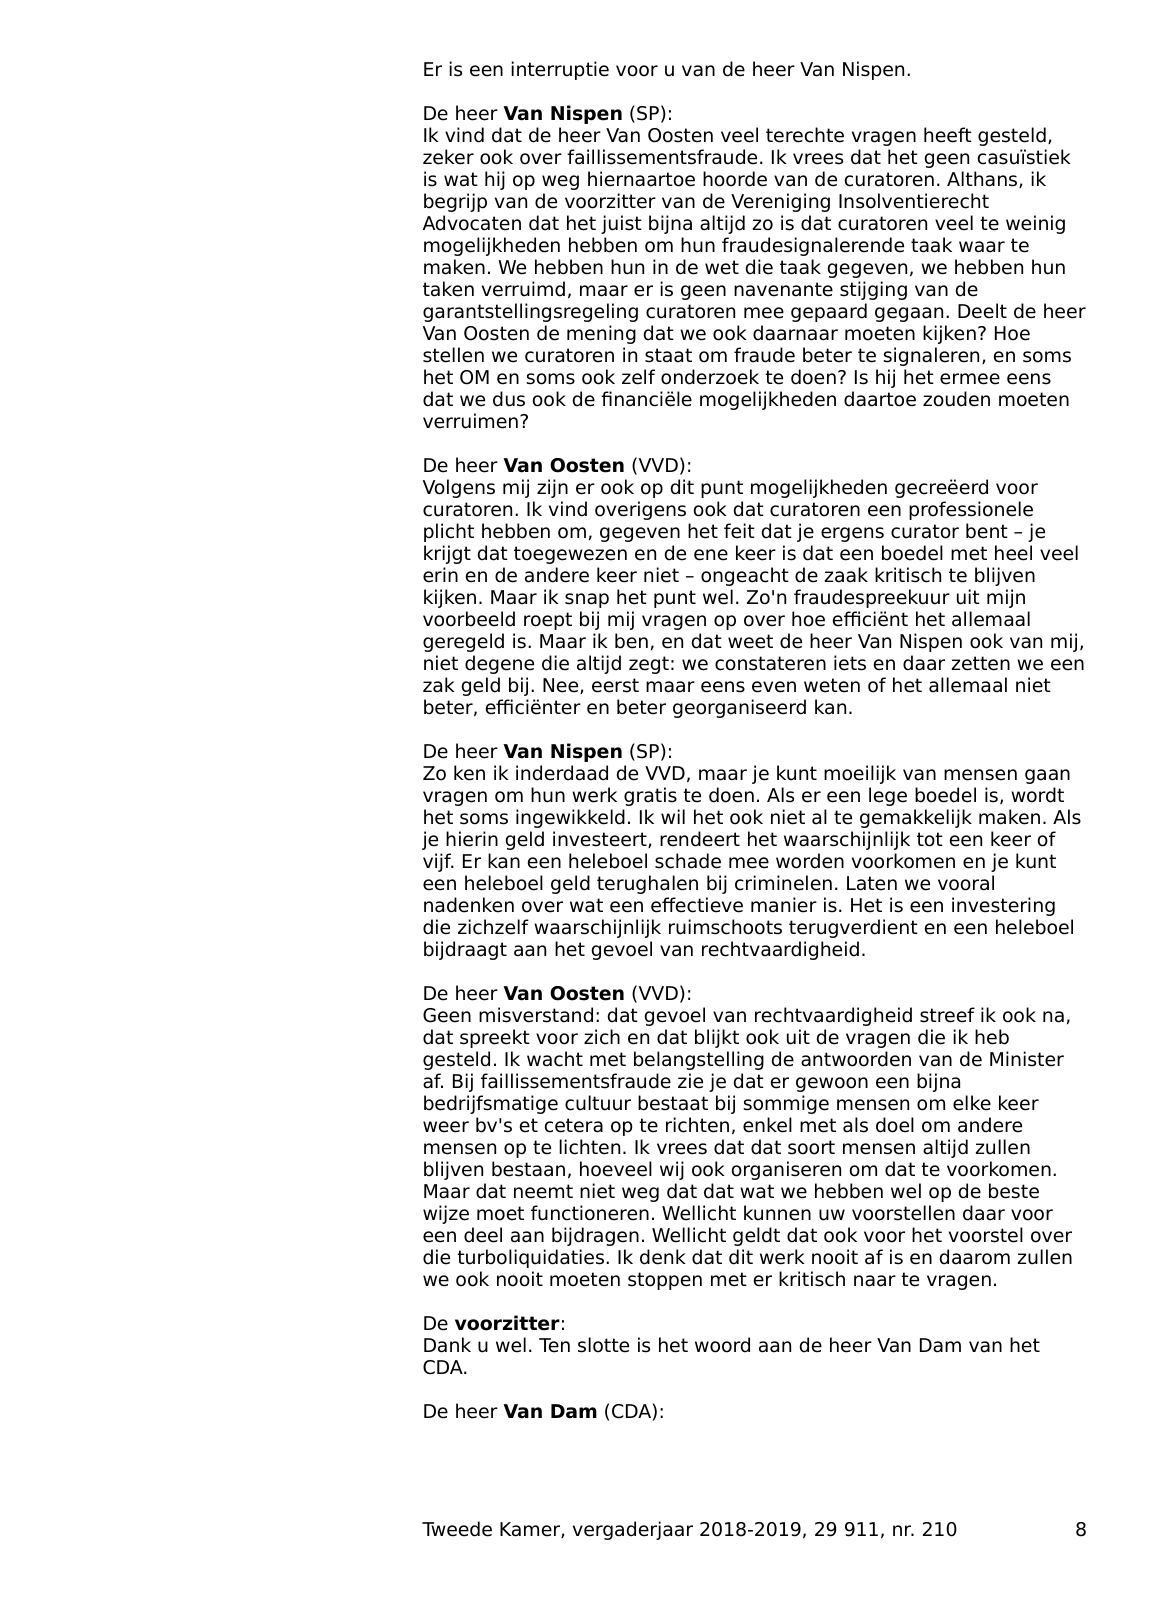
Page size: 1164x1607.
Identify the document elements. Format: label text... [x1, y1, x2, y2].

text Dank u wel. Ten slotte is het woord aan de heer Van Dam van het CDA. [422, 1335, 1087, 1379]
text Ik vind dat de heer Van Oosten veel terechte vragen heeft gesteld, zeker ook over faillissementsfraude. Ik vrees dat het geen casuïstiek is wat hij op weg hiernaartoe hoorde van de curatoren. Althans, ik begrijp van de voorzitter van de Vereniging Insolventierecht Advocaten dat het juist bijna altijd zo is dat curatoren veel te weinig mogelijkheden hebben om hun fraudesignalerende taak waar te maken. We hebben hun in de wet die taak gegeven, we hebben hun taken verruimd, maar er is geen navenante stijging van de garantstellingsregeling curatoren mee gepaard gegaan. Deelt de heer Van Oosten de mening dat we ook daarnaar moeten kijken? Hoe stellen we curatoren in staat om fraude beter te signaleren, en soms het OM en soms ook zelf onderzoek te doen? Is hij het ermee eens dat we dus ook de financiële mogelijkheden daartoe zouden moeten verruimen? [422, 125, 1087, 433]
text De heer Van Nispen (SP): [422, 103, 1087, 125]
text Geen misverstand: dat gevoel van rechtvaardigheid streef ik ook na, dat spreekt voor zich en dat blijkt ook uit de vragen die ik heb gesteld. Ik wacht met belangstelling de antwoorden van de Minister af. Bij faillissementsfraude zie je dat er gewoon een bijna bedrijfsmatige cultuur bestaat bij sommige mensen om elke keer weer bv's et cetera op te richten, enkel met als doel om andere mensen op te lichten. Ik vrees dat dat soort mensen altijd zullen blijven bestaan, hoeveel wij ook organiseren om dat te voorkomen. Maar dat neemt niet weg dat dat wat we hebben wel op de beste wijze moet functioneren. Wellicht kunnen uw voorstellen daar voor een deel aan bijdragen. Wellicht geldt dat ook voor het voorstel over die turboliquidaties. Ik denk dat dit werk nooit af is en daarom zullen we ook nooit moeten stoppen met er kritisch naar te vragen. [422, 1005, 1087, 1291]
text De heer Van Oosten (VVD): [422, 983, 1087, 1005]
text De voorzitter: [422, 1313, 1087, 1335]
text Er is een interruptie voor u van de heer Van Nispen. [422, 59, 1087, 81]
text De heer Van Nispen (SP): [422, 741, 1087, 763]
text De heer Van Dam (CDA): [422, 1401, 1087, 1423]
text Volgens mij zijn er ook op dit punt mogelijkheden gecreëerd voor curatoren. Ik vind overigens ook dat curatoren een professionele plicht hebben om, gegeven het feit dat je ergens curator bent – je krijgt dat toegewezen en de ene keer is dat een boedel met heel veel erin en de andere keer niet – ongeacht de zaak kritisch te blijven kijken. Maar ik snap het punt wel. Zo'n fraudespreekuur uit mijn voorbeeld roept bij mij vragen op over hoe efficiënt het allemaal geregeld is. Maar ik ben, en dat weet de heer Van Nispen ook van mij, niet degene die altijd zegt: we constateren iets en daar zetten we een zak geld bij. Nee, eerst maar eens even weten of het allemaal niet beter, efficiënter en beter georganiseerd kan. [422, 477, 1087, 719]
text De heer Van Oosten (VVD): [422, 455, 1087, 477]
text Zo ken ik inderdaad de VVD, maar je kunt moeilijk van mensen gaan vragen om hun werk gratis te doen. Als er een lege boedel is, wordt het soms ingewikkeld. Ik wil het ook niet al te gemakkelijk maken. Als je hierin geld investeert, rendeert het waarschijnlijk tot een keer of vijf. Er kan een heleboel schade mee worden voorkomen en je kunt een heleboel geld terughalen bij criminelen. Laten we vooral nadenken over wat een effectieve manier is. Het is een investering die zichzelf waarschijnlijk ruimschoots terugverdient en een heleboel bijdraagt aan het gevoel van rechtvaardigheid. [422, 763, 1087, 961]
